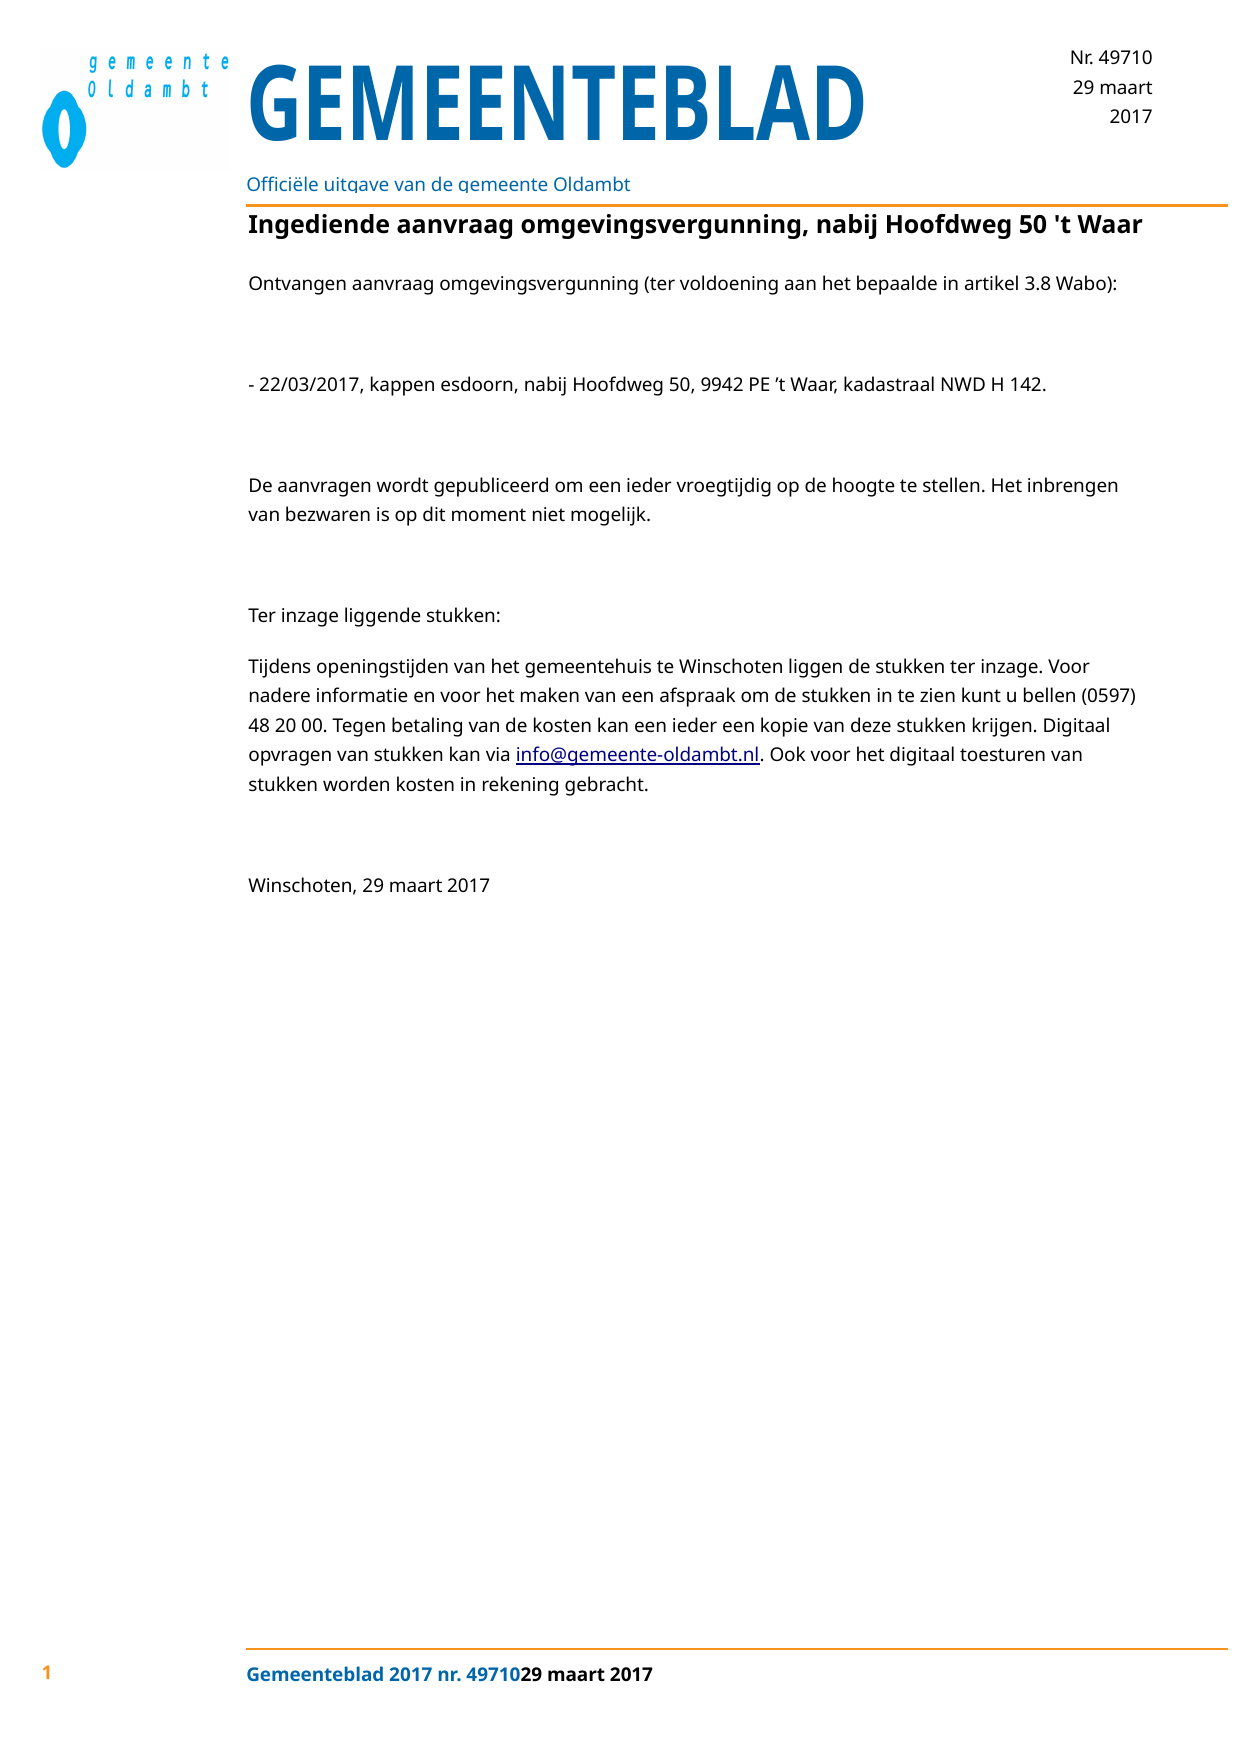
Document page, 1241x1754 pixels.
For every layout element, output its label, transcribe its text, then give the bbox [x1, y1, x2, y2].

text De aanvragen wordt gepubliceerd om een ieder vroegtijdig op de hoogte te stellen. Het inbrengen van bezwaren is op dit moment niet mogelijk. [248, 472, 1152, 527]
text Ter inzage liggende stukken: [248, 602, 1152, 628]
text Ingediende aanvraag omgevingsvergunning, nabij Hoofdweg 50 't Waar [248, 207, 1152, 241]
text Ontvangen aanvraag omgevingsvergunning (ter voldoening aan het bepaalde in artikel 3.8 Wabo): [248, 270, 1152, 296]
text Winschoten, 29 maart 2017 [248, 872, 1152, 898]
text Tijdens openingstijden van het gemeentehuis te Winschoten liggen de stukken ter inzage. Voor nadere informatie en voor het maken van een afspraak om de stukken in te zien kunt u bellen (0597) 48 20 00. Tegen betaling van de kosten kan een ieder een kopie van deze stukken krijgen. Digitaal opvragen van stukken kan via info@gemeente-oldambt.nl. Ook voor het digitaal toesturen van stukken worden kosten in rekening gebracht. [248, 653, 1152, 797]
picture [41, 47, 231, 172]
text - 22/03/2017, kappen esdoorn, nabij Hoofdweg 50, 9942 PE ’t Waar, kadastraal NWD H 142. [248, 371, 1152, 397]
